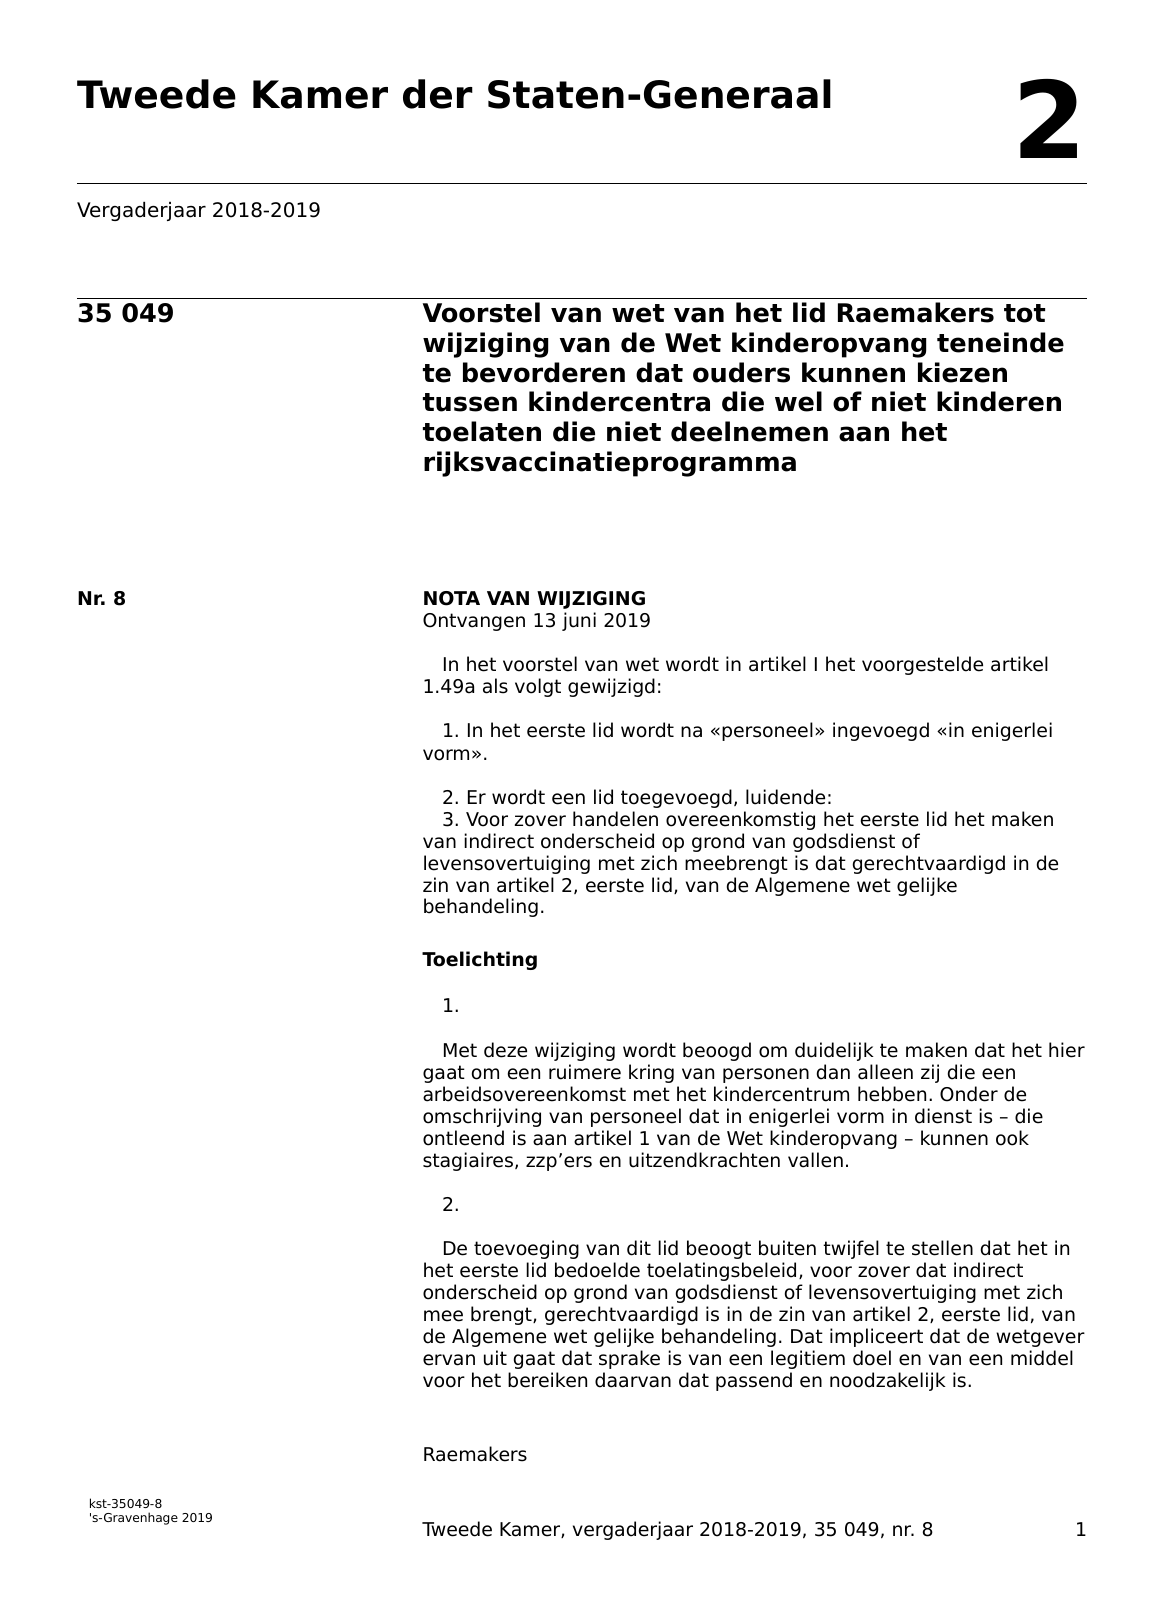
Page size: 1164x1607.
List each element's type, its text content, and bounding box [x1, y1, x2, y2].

text 's-Gravenhage 2019 [88, 1511, 323, 1525]
text Raemakers [422, 1422, 1087, 1466]
text In het voorstel van wet wordt in artikel I het voorgestelde artikel 1.49a als volgt gewijzigd: [422, 654, 1087, 698]
text De toevoeging van dit lid beoogt buiten twijfel te stellen dat het in het eerste lid bedoelde toelatingsbeleid, voor zover dat indirect onderscheid op grond van godsdienst of levensovertuiging met zich mee brengt, gerechtvaardigd is in de zin van artikel 2, eerste lid, van de Algemene wet gelijke behandeling. Dat impliceert dat de wetgever ervan uit gaat dat sprake is van een legitiem doel en van een middel voor het bereiken daarvan dat passend en noodzakelijk is. [422, 1238, 1087, 1392]
text 2. [422, 1194, 1087, 1216]
subtitle Nr. 8 NOTA VAN WIJZIGING [77, 588, 1087, 610]
text 2. Er wordt een lid toegevoegd, luidende: [422, 787, 1087, 808]
subtitle 35 049 Voorstel van wet van het lid Raemakers tot wijziging van de Wet kinderopvang teneinde te bevorderen dat ouders kunnen kiezen tussen kindercentra die wel of niet kinderen toelaten die niet deelnemen aan het rijksvaccinatieprogramma [77, 299, 1087, 477]
text kst-35049-8 [88, 1497, 323, 1511]
text 3. Voor zover handelen overeenkomstig het eerste lid het maken van indirect onderscheid op grond van godsdienst of levensovertuiging met zich meebrengt is dat gerechtvaardigd in de zin van artikel 2, eerste lid, van de Algemene wet gelijke behandeling. [422, 808, 1087, 918]
text 1. In het eerste lid wordt na «personeel» ingevoegd «in enigerlei vorm». [422, 720, 1087, 764]
table_cell Vergaderjaar 2018-2019 [77, 184, 1087, 298]
table_header Tweede Kamer der Staten-Generaal [77, 59, 886, 183]
text Met deze wijziging wordt beoogd om duidelijk te maken dat het hier gaat om een ruimere kring van personen dan alleen zij die een arbeidsovereenkomst met het kindercentrum hebben. Onder de omschrijving van personeel dat in enigerlei vorm in dienst is – die ontleend is aan artikel 1 van de Wet kinderopvang – kunnen ook stagiaires, zzp’ers en uitzendkrachten vallen. [422, 1039, 1087, 1171]
subtitle Toelichting [422, 948, 1087, 970]
text 1. [422, 995, 1087, 1017]
text Ontvangen 13 juni 2019 [422, 610, 1087, 632]
table_header 2 [886, 59, 1087, 183]
